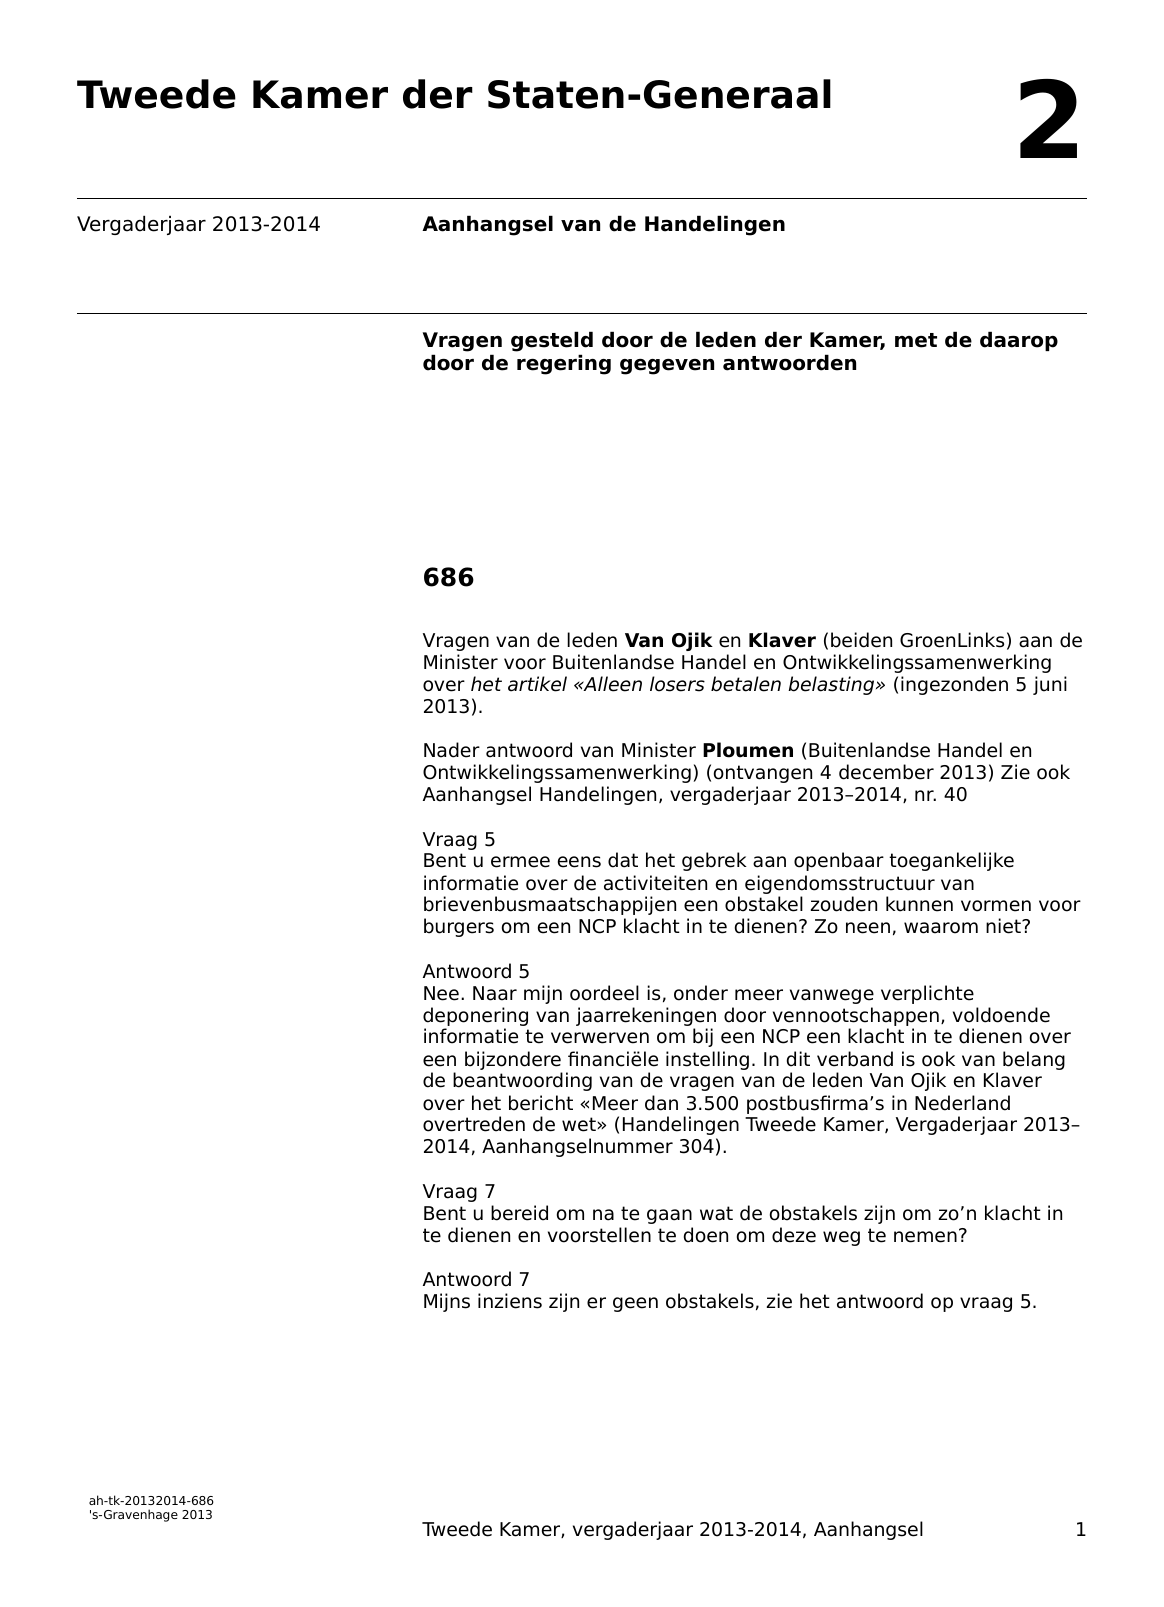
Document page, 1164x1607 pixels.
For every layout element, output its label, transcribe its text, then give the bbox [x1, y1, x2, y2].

text ah-tk-20132014-686 [88, 1494, 323, 1508]
text Nader antwoord van Minister Ploumen (Buitenlandse Handel en Ontwikkelingssamenwerking) (ontvangen 4 december 2013) Zie ook Aanhangsel Handelingen, vergaderjaar 2013–2014, nr. 40 [422, 740, 1087, 806]
text Bent u bereid om na te gaan wat de obstakels zijn om zo’n klacht in te dienen en voorstellen te doen om deze weg te nemen? [422, 1202, 1087, 1246]
text Vragen van de leden Van Ojik en Klaver (beiden GroenLinks) aan de Minister voor Buitenlandse Handel en Ontwikkelingssamenwerking over het artikel «Alleen losers betalen belasting» (ingezonden 5 juni 2013). [422, 630, 1087, 718]
table_header 2 [886, 59, 1087, 198]
text Mijns inziens zijn er geen obstakels, zie het antwoord op vraag 5. [422, 1291, 1087, 1313]
text Antwoord 5 [422, 961, 1087, 982]
text Bent u ermee eens dat het gebrek aan openbaar toegankelijke informatie over de activiteiten en eigendomsstructuur van brievenbusmaatschappijen een obstakel zouden kunnen vormen voor burgers om een NCP klacht in te dienen? Zo neen, waarom niet? [422, 850, 1087, 938]
table_header Tweede Kamer der Staten-Generaal [77, 59, 886, 198]
text Vraag 5 [422, 828, 1087, 850]
text Vraag 7 [422, 1181, 1087, 1202]
table_cell Vragen gesteld door de leden der Kamer, met de daarop door de regering gegeven antwoorden [422, 314, 1087, 375]
table_cell [77, 314, 422, 375]
text Nee. Naar mijn oordeel is, onder meer vanwege verplichte deponering van jaarrekeningen door vennootschappen, voldoende informatie te verwerven om bij een NCP een klacht in te dienen over een bijzondere financiële instelling. In dit verband is ook van belang de beantwoording van de vragen van de leden Van Ojik en Klaver over het bericht «Meer dan 3.500 postbusfirma’s in Nederland overtreden de wet» (Handelingen Tweede Kamer, Vergaderjaar 2013–2014, Aanhangselnummer 304). [422, 982, 1087, 1158]
text Antwoord 7 [422, 1269, 1087, 1291]
table_cell Aanhangsel van de Handelingen [422, 199, 1087, 313]
text 686 [422, 563, 1087, 592]
table_cell Vergaderjaar 2013-2014 [77, 199, 422, 313]
text 's-Gravenhage 2013 [88, 1508, 323, 1522]
